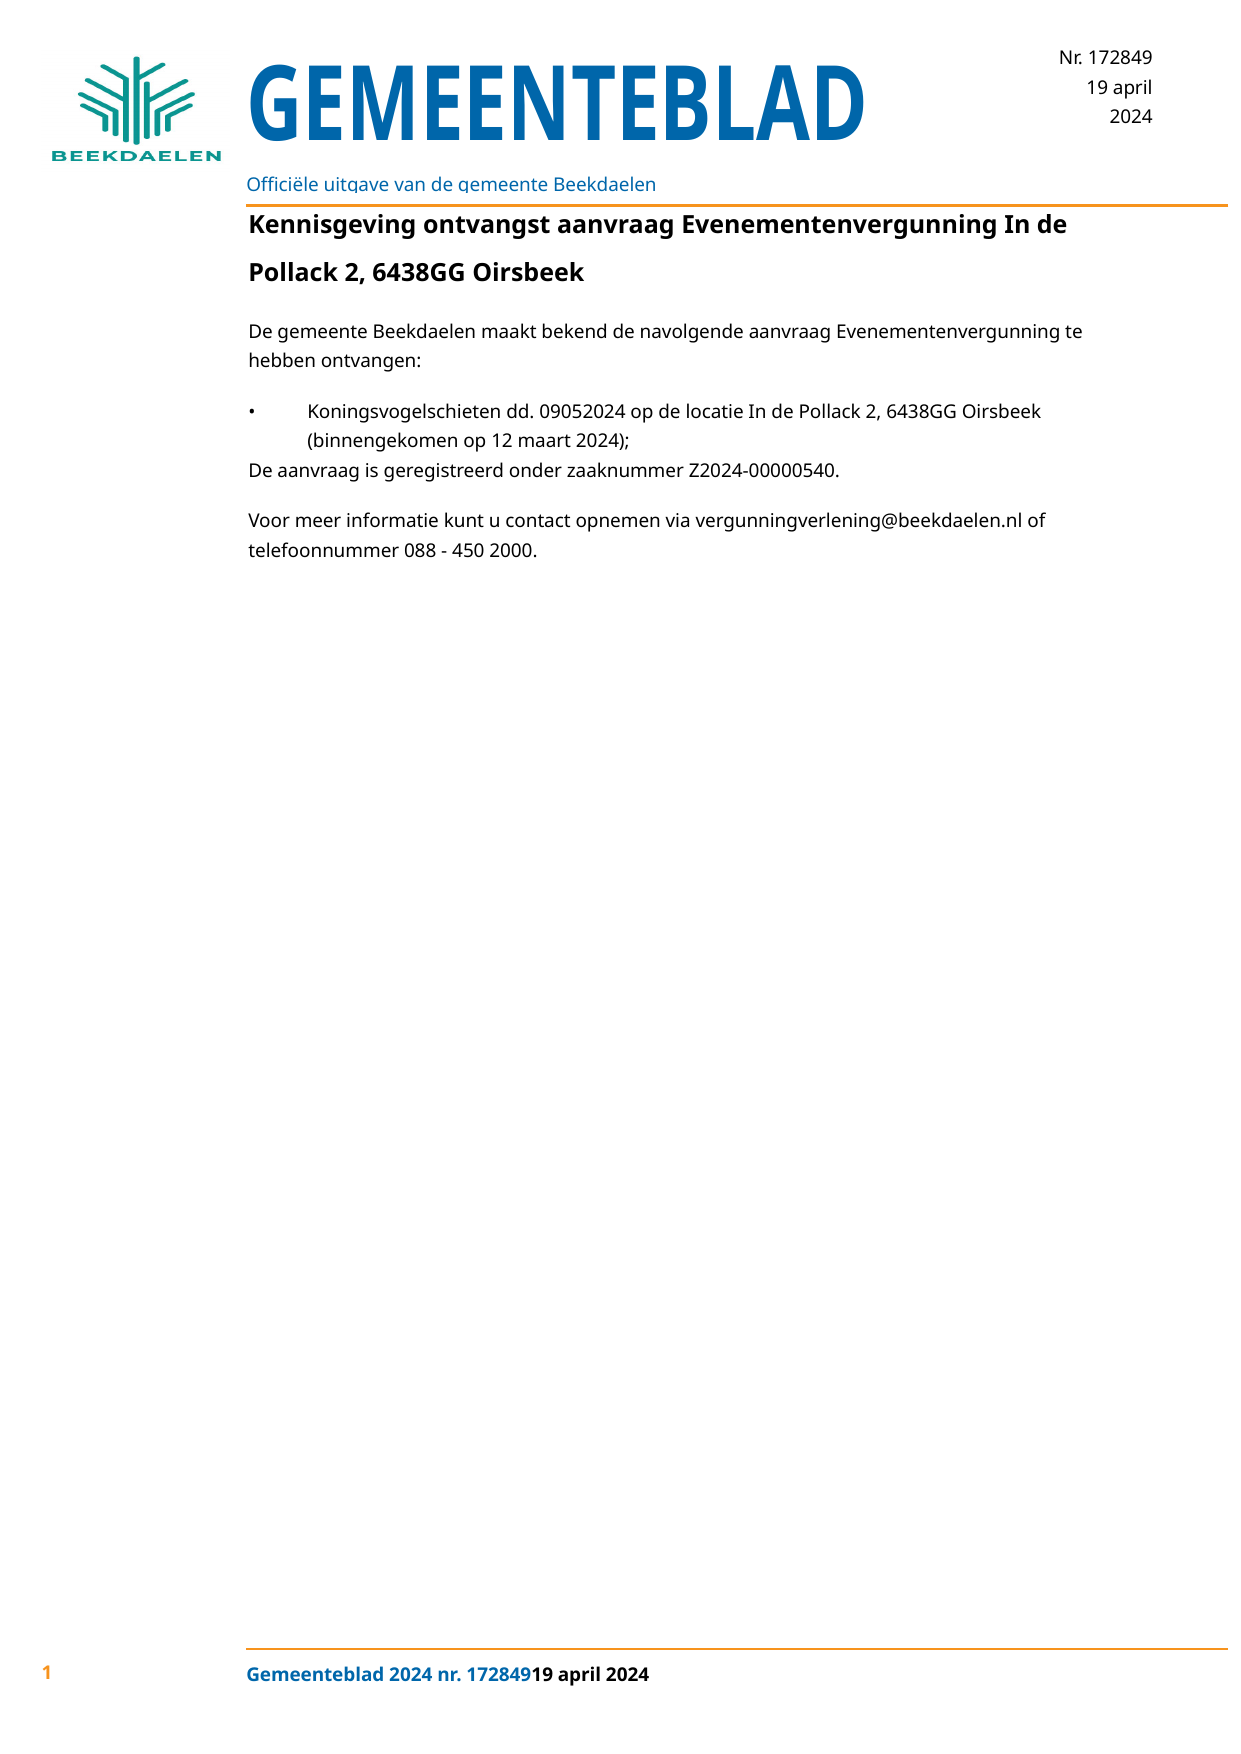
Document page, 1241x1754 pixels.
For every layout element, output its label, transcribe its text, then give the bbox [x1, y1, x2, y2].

text De aanvraag is geregistreerd onder zaaknummer Z2024-00000540. [248, 457, 1152, 483]
text Kennisgeving ontvangst aanvraag Evenementenvergunning In de Pollack 2, 6438GG Oirsbeek [248, 207, 1152, 288]
list Koningsvogelschieten dd. 09052024 op de locatie In de Pollack 2, 6438GG Oirsbeek (binnengekomen op 12 maart 2024); [248, 398, 1152, 453]
text Voor meer informatie kunt u contact opnemen via vergunningverlening@beekdaelen.nl of telefoonnummer 088 - 450 2000. [248, 507, 1152, 563]
text De gemeente Beekdaelen maakt bekend de navolgende aanvraag Evenementenvergunning te hebben ontvangen: [248, 318, 1152, 373]
picture [41, 47, 231, 172]
